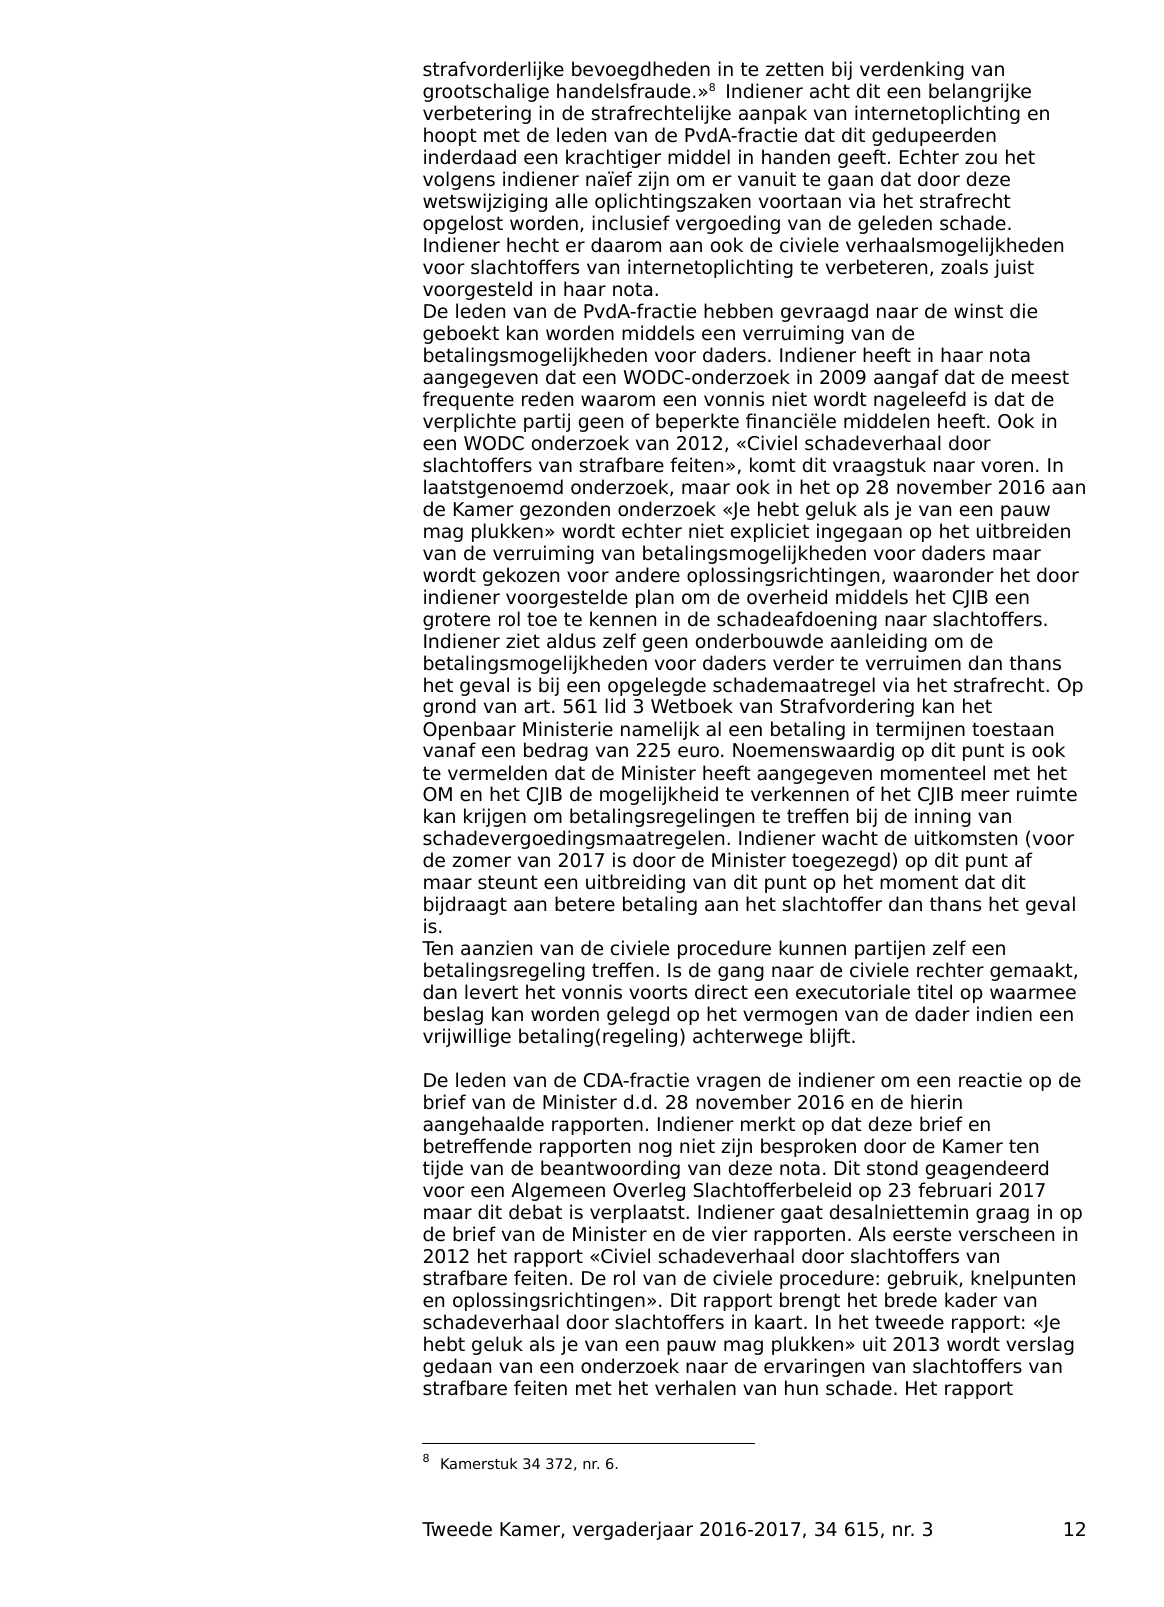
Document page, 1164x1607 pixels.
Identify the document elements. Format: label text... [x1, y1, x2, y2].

text Indiener ziet aldus zelf geen onderbouwde aanleiding om de betalingsmogelijkheden voor daders verder te verruimen dan thans het geval is bij een opgelegde schademaatregel via het strafrecht. Op grond van art. 561 lid 3 Wetboek van Strafvordering kan het Openbaar Ministerie namelijk al een betaling in termijnen toestaan vanaf een bedrag van 225 euro. Noemenswaardig op dit punt is ook te vermelden dat de Minister heeft aangegeven momenteel met het OM en het CJIB de mogelijkheid te verkennen of het CJIB meer ruimte kan krijgen om betalingsregelingen te treffen bij de inning van schadevergoedingsmaatregelen. Indiener wacht de uitkomsten (voor de zomer van 2017 is door de Minister toegezegd) op dit punt af maar steunt een uitbreiding van dit punt op het moment dat dit bijdraagt aan betere betaling aan het slachtoffer dan thans het geval is. [422, 631, 1087, 938]
text De leden van de CDA-fractie vragen de indiener om een reactie op de brief van de Minister d.d. 28 november 2016 en de hierin aangehaalde rapporten. Indiener merkt op dat deze brief en betreffende rapporten nog niet zijn besproken door de Kamer ten tijde van de beantwoording van deze nota. Dit stond geagendeerd voor een Algemeen Overleg Slachtofferbeleid op 23 februari 2017 maar dit debat is verplaatst. Indiener gaat desalniettemin graag in op de brief van de Minister en de vier rapporten. Als eerste verscheen in 2012 het rapport «Civiel schadeverhaal door slachtoffers van strafbare feiten. De rol van de civiele procedure: gebruik, knelpunten en oplossingsrichtingen». Dit rapport brengt het brede kader van schadeverhaal door slachtoffers in kaart. In het tweede rapport: «Je hebt geluk als je van een pauw mag plukken» uit 2013 wordt verslag gedaan van een onderzoek naar de ervaringen van slachtoffers van strafbare feiten met het verhalen van hun schade. Het rapport [422, 1070, 1087, 1400]
text Ten aanzien van de civiele procedure kunnen partijen zelf een betalingsregeling treffen. Is de gang naar de civiele rechter gemaakt, dan levert het vonnis voorts direct een executoriale titel op waarmee beslag kan worden gelegd op het vermogen van de dader indien een vrijwillige betaling(regeling) achterwege blijft. [422, 938, 1087, 1048]
text De leden van de PvdA-fractie hebben gevraagd naar de winst die geboekt kan worden middels een verruiming van de betalingsmogelijkheden voor daders. Indiener heeft in haar nota aangegeven dat een WODC-onderzoek in 2009 aangaf dat de meest frequente reden waarom een vonnis niet wordt nageleefd is dat de verplichte partij geen of beperkte financiële middelen heeft. Ook in een WODC onderzoek van 2012, «Civiel schadeverhaal door slachtoffers van strafbare feiten», komt dit vraagstuk naar voren. In laatstgenoemd onderzoek, maar ook in het op 28 november 2016 aan de Kamer gezonden onderzoek «Je hebt geluk als je van een pauw mag plukken» wordt echter niet expliciet ingegaan op het uitbreiden van de verruiming van betalingsmogelijkheden voor daders maar wordt gekozen voor andere oplossingsrichtingen, waaronder het door indiener voorgestelde plan om de overheid middels het CJIB een grotere rol toe te kennen in de schadeafdoening naar slachtoffers. [422, 301, 1087, 631]
text Kamerstuk 34 372, nr. 6. [422, 1452, 1087, 1474]
text strafvorderlijke bevoegdheden in te zetten bij verdenking van grootschalige handelsfraude.» Indiener acht dit een belangrijke verbetering in de strafrechtelijke aanpak van internetoplichting en hoopt met de leden van de PvdA-fractie dat dit gedupeerden inderdaad een krachtiger middel in handen geeft. Echter zou het volgens indiener naïef zijn om er vanuit te gaan dat door deze wetswijziging alle oplichtingszaken voortaan via het strafrecht opgelost worden, inclusief vergoeding van de geleden schade. Indiener hecht er daarom aan ook de civiele verhaalsmogelijkheden voor slachtoffers van internetoplichting te verbeteren, zoals juist voorgesteld in haar nota. [422, 59, 1087, 301]
